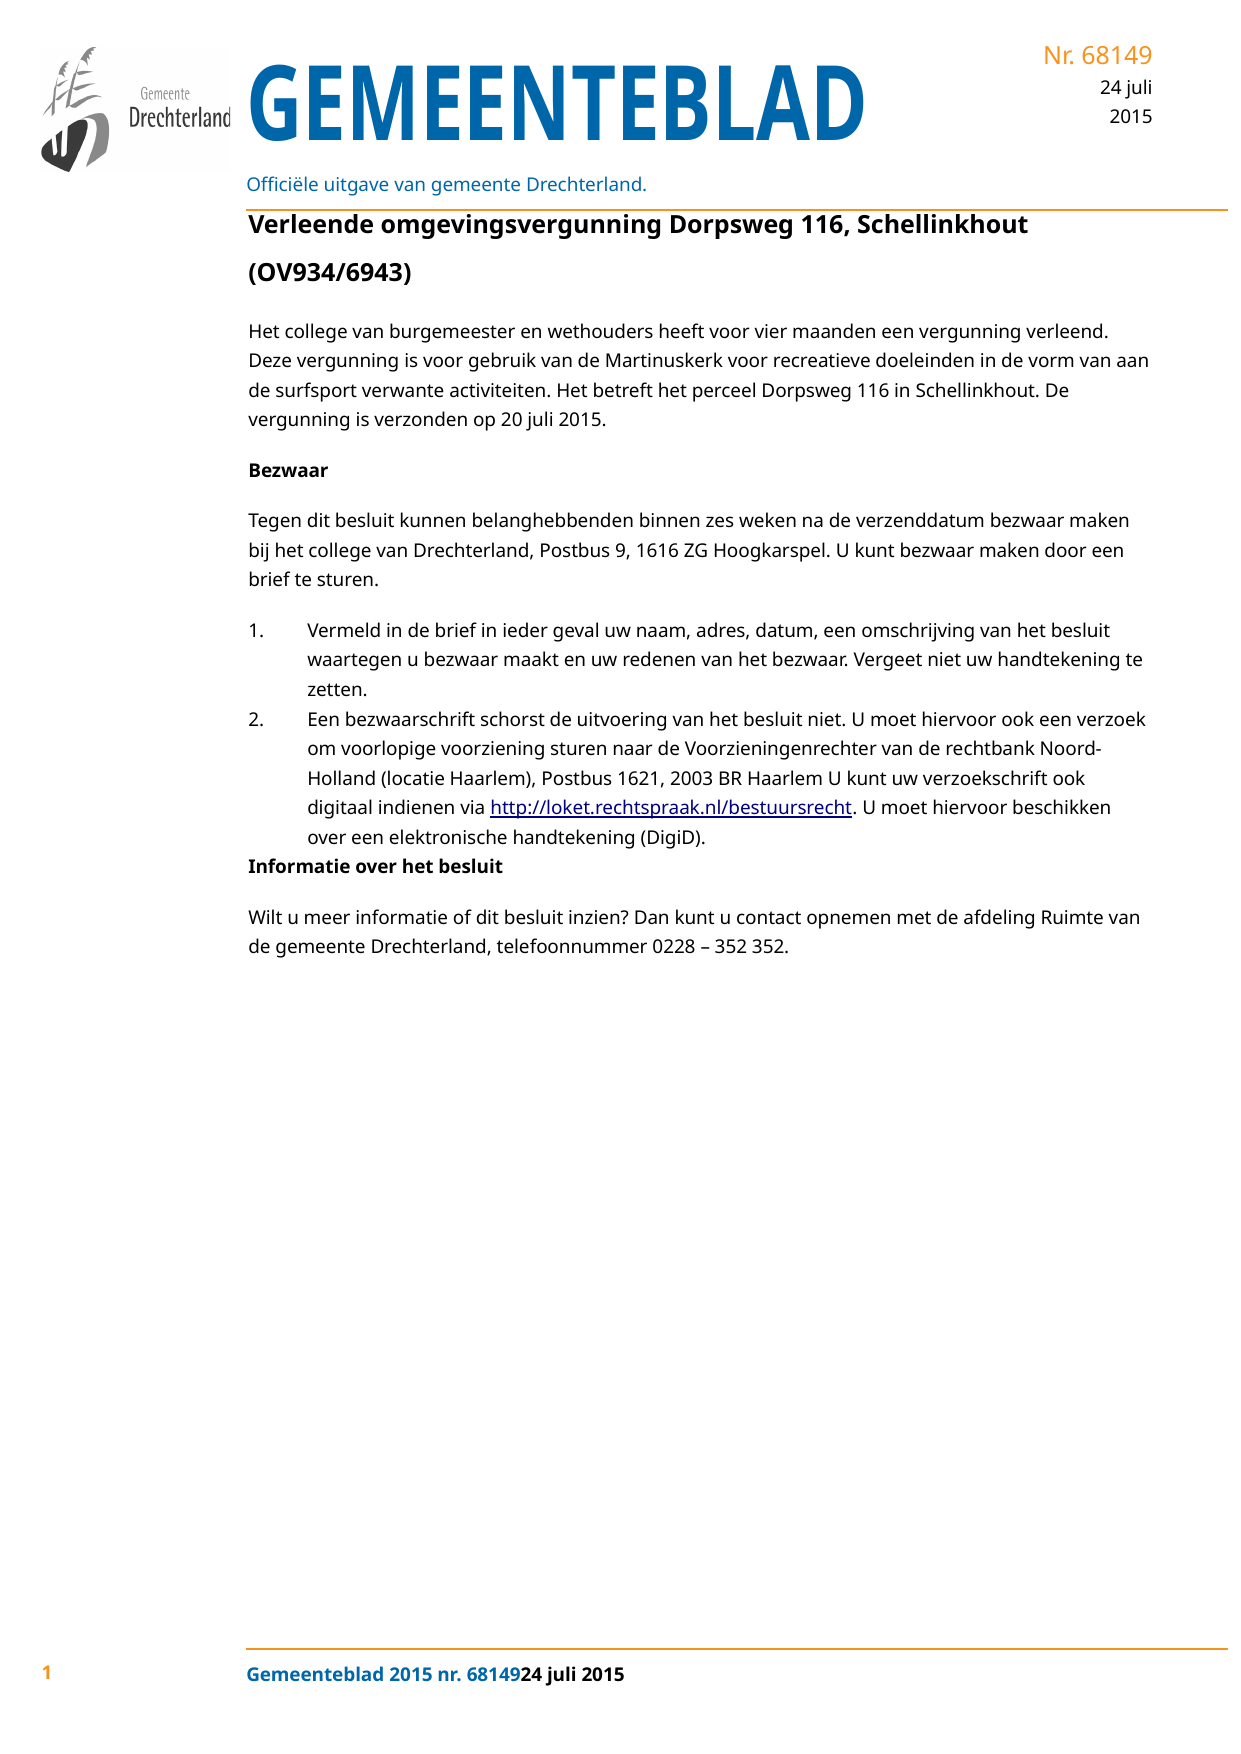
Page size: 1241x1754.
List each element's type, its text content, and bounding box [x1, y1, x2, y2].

text Informatie over het besluit [248, 854, 1152, 879]
text Wilt u meer informatie of dit besluit inzien? Dan kunt u contact opnemen met de afdeling Ruimte van de gemeente Drechterland, telefoonnummer 0228 – 352 352. [248, 904, 1152, 959]
list Een bezwaarschrift schorst de uitvoering van het besluit niet. U moet hiervoor ook een verzoek om voorlopige voorziening sturen naar de Voorzieningenrechter van de rechtbank Noord-Holland (locatie Haarlem), Postbus 1621, 2003 BR Haarlem U kunt uw verzoekschrift ook digitaal indienen via http://loket.rechtspraak.nl/bestuursrecht. U moet hiervoor beschikken over een elektronische handtekening (DigiD). [248, 706, 1152, 850]
text Verleende omgevingsvergunning Dorpsweg 116, Schellinkhout (OV934/6943) [248, 211, 1152, 288]
picture [41, 47, 231, 172]
text Bezwaar [248, 457, 1152, 483]
text Het college van burgemeester en wethouders heeft voor vier maanden een vergunning verleend. Deze vergunning is voor gebruik van de Martinuskerk voor recreatieve doeleinden in de vorm van aan de surfsport verwante activiteiten. Het betreft het perceel Dorpsweg 116 in Schellinkhout. De vergunning is verzonden op 20 juli 2015. [248, 318, 1152, 432]
text Tegen dit besluit kunnen belanghebbenden binnen zes weken na de verzenddatum bezwaar maken bij het college van Drechterland, Postbus 9, 1616 ZG Hoogkarspel. U kunt bezwaar maken door een brief te sturen. [248, 507, 1152, 592]
list Vermeld in de brief in ieder geval uw naam, adres, datum, een omschrijving van het besluit waartegen u bezwaar maakt en uw redenen van het bezwaar. Vergeet niet uw handtekening te zetten. [248, 617, 1152, 702]
